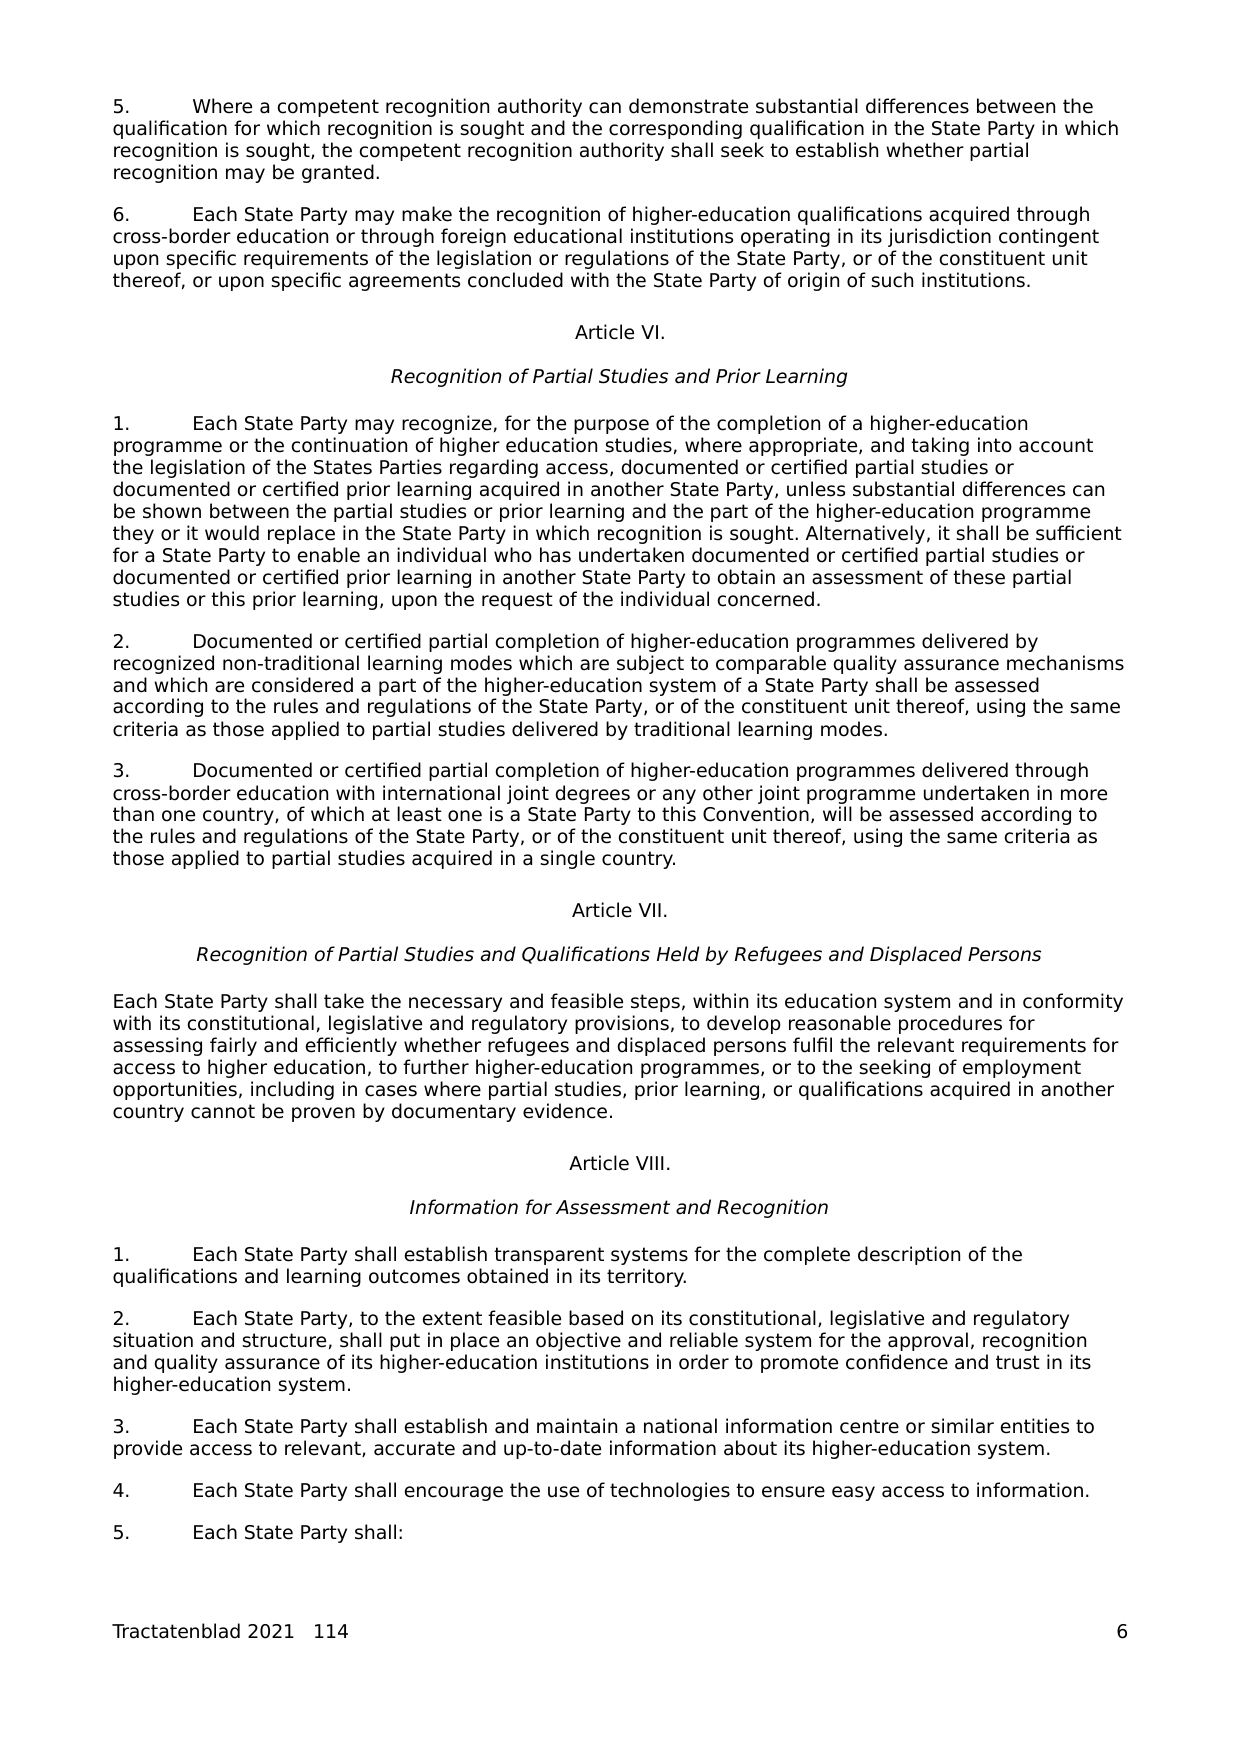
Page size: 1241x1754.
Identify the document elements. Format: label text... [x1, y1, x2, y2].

text 3. Each State Party shall establish and maintain a national information centre or similar entities to provide access to relevant, accurate and up-to-date information about its higher-education system. [112, 1416, 1128, 1460]
text 6. Each State Party may make the recognition of higher-education qualifications acquired through cross-border education or through foreign educational institutions operating in its jurisdiction contingent upon specific requirements of the legislation or regulations of the State Party, or of the constituent unit thereof, or upon specific agreements concluded with the State Party of origin of such institutions. [112, 204, 1128, 292]
text 4. Each State Party shall encourage the use of technologies to ensure easy access to information. [112, 1480, 1128, 1502]
text 5. Each State Party shall: [112, 1522, 1128, 1544]
text 5. Where a competent recognition authority can demonstrate substantial differences between the qualification for which recognition is sought and the corresponding qualification in the State Party in which recognition is sought, the competent recognition authority shall seek to establish whether partial recognition may be granted. [112, 96, 1128, 184]
subtitle Article VII. Recognition of Partial Studies and Qualifications Held by Refugees and Displaced Persons [112, 900, 1128, 966]
text 1. Each State Party may recognize, for the purpose of the completion of a higher-education programme or the continuation of higher education studies, where appropriate, and taking into account the legislation of the States Parties regarding access, documented or certified partial studies or documented or certified prior learning acquired in another State Party, unless substantial differences can be shown between the partial studies or prior learning and the part of the higher-education programme they or it would replace in the State Party in which recognition is sought. Alternatively, it shall be sufficient for a State Party to enable an individual who has undertaken documented or certified partial studies or documented or certified prior learning in another State Party to obtain an assessment of these partial studies or this prior learning, upon the request of the individual concerned. [112, 413, 1128, 611]
subtitle Article VI. Recognition of Partial Studies and Prior Learning [112, 322, 1128, 388]
text 3. Documented or certified partial completion of higher-education programmes delivered through cross-border education with international joint degrees or any other joint programme undertaken in more than one country, of which at least one is a State Party to this Convention, will be assessed according to the rules and regulations of the State Party, or of the constituent unit thereof, using the same criteria as those applied to partial studies acquired in a single country. [112, 760, 1128, 870]
text 2. Documented or certified partial completion of higher-education programmes delivered by recognized non-traditional learning modes which are subject to comparable quality assurance mechanisms and which are considered a part of the higher-education system of a State Party shall be assessed according to the rules and regulations of the State Party, or of the constituent unit thereof, using the same criteria as those applied to partial studies delivered by traditional learning modes. [112, 631, 1128, 740]
text 2. Each State Party, to the extent feasible based on its constitutional, legislative and regulatory situation and structure, shall put in place an objective and reliable system for the approval, recognition and quality assurance of its higher-education institutions in order to promote confidence and trust in its higher-education system. [112, 1308, 1128, 1396]
text Each State Party shall take the necessary and feasible steps, within its education system and in conformity with its constitutional, legislative and regulatory provisions, to develop reasonable procedures for assessing fairly and efficiently whether refugees and displaced persons fulfil the relevant requirements for access to higher education, to further higher-education programmes, or to the seeking of employment opportunities, including in cases where partial studies, prior learning, or qualifications acquired in another country cannot be proven by documentary evidence. [112, 991, 1128, 1123]
subtitle Article VIII. Information for Assessment and Recognition [112, 1153, 1128, 1219]
text 1. Each State Party shall establish transparent systems for the complete description of the qualifications and learning outcomes obtained in its territory. [112, 1244, 1128, 1288]
